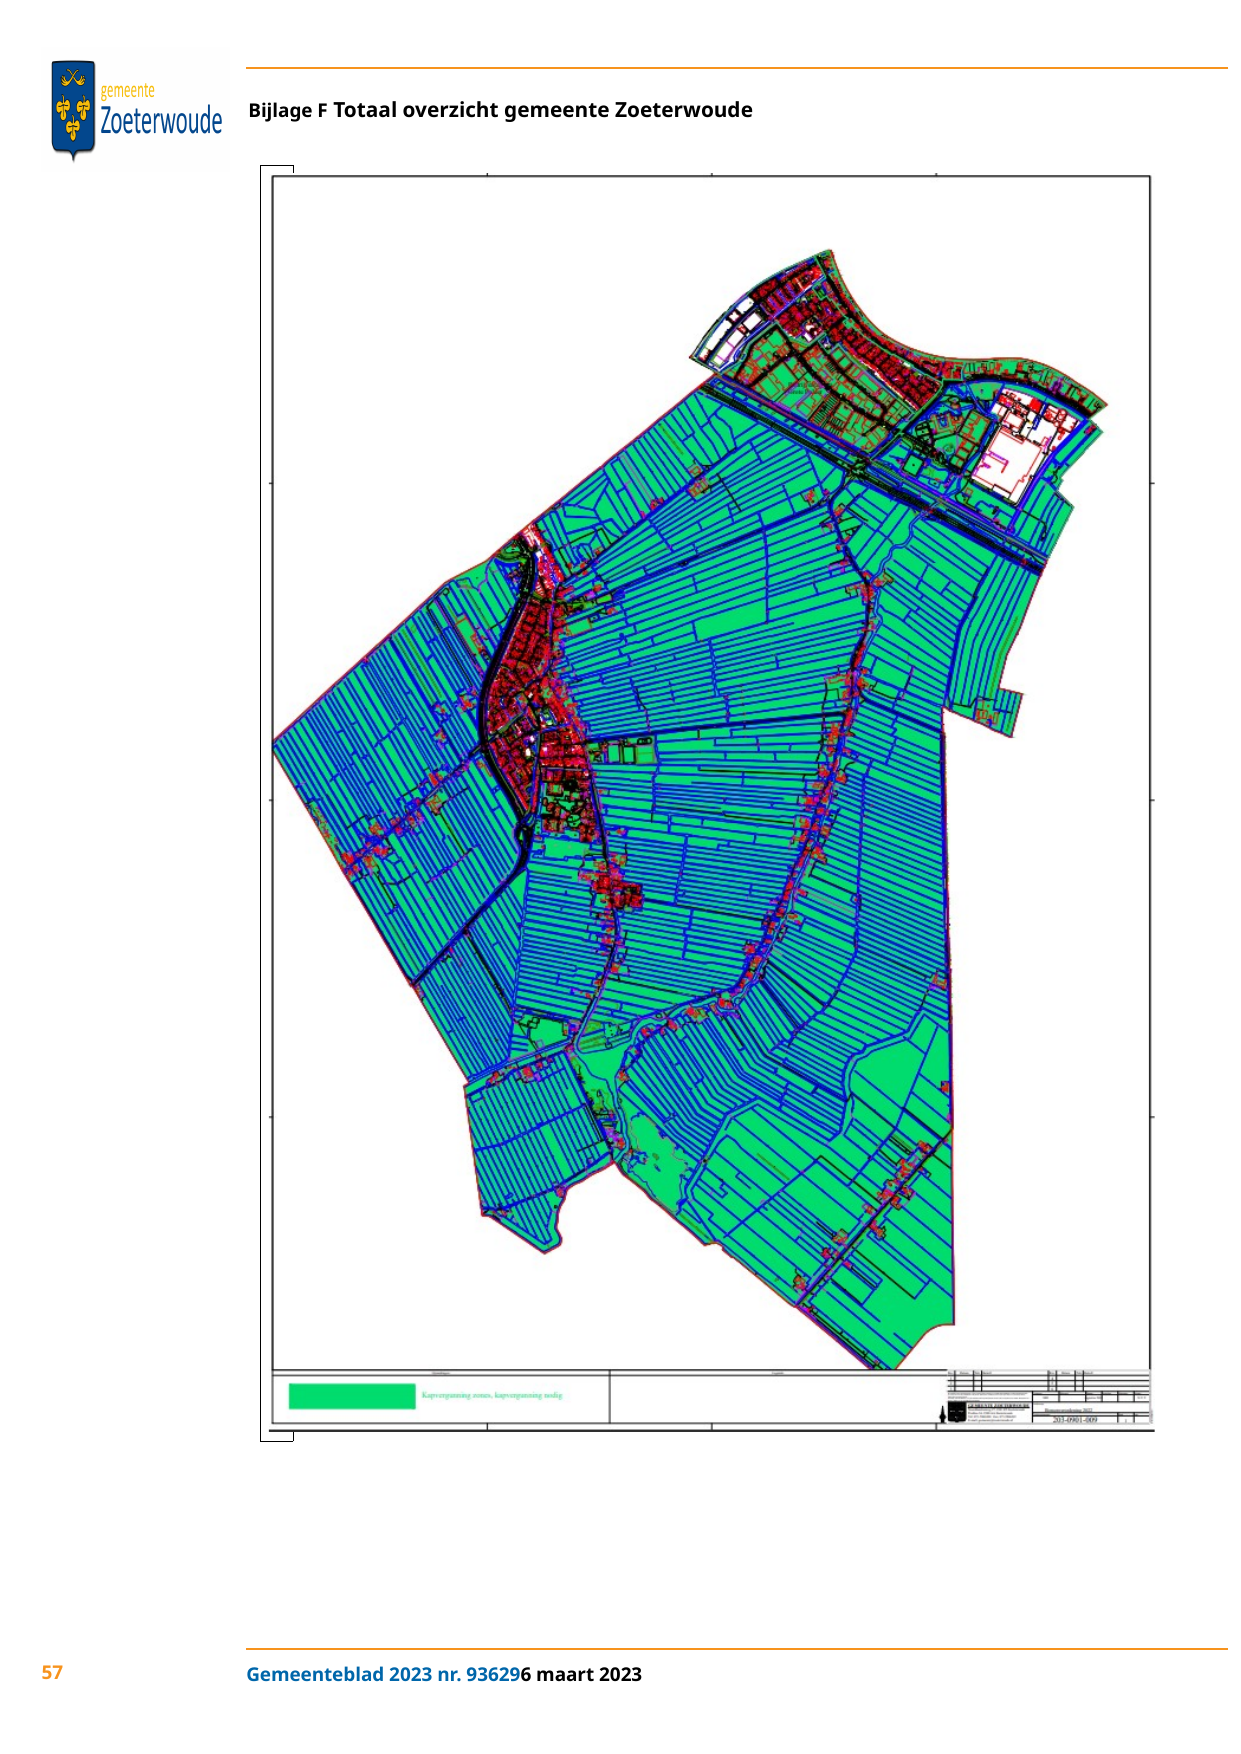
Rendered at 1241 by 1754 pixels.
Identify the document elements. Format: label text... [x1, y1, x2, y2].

text Bijlage F Totaal overzicht gemeente Zoeterwoude [248, 95, 1152, 123]
picture [268, 173, 1155, 1432]
picture [41, 47, 231, 172]
